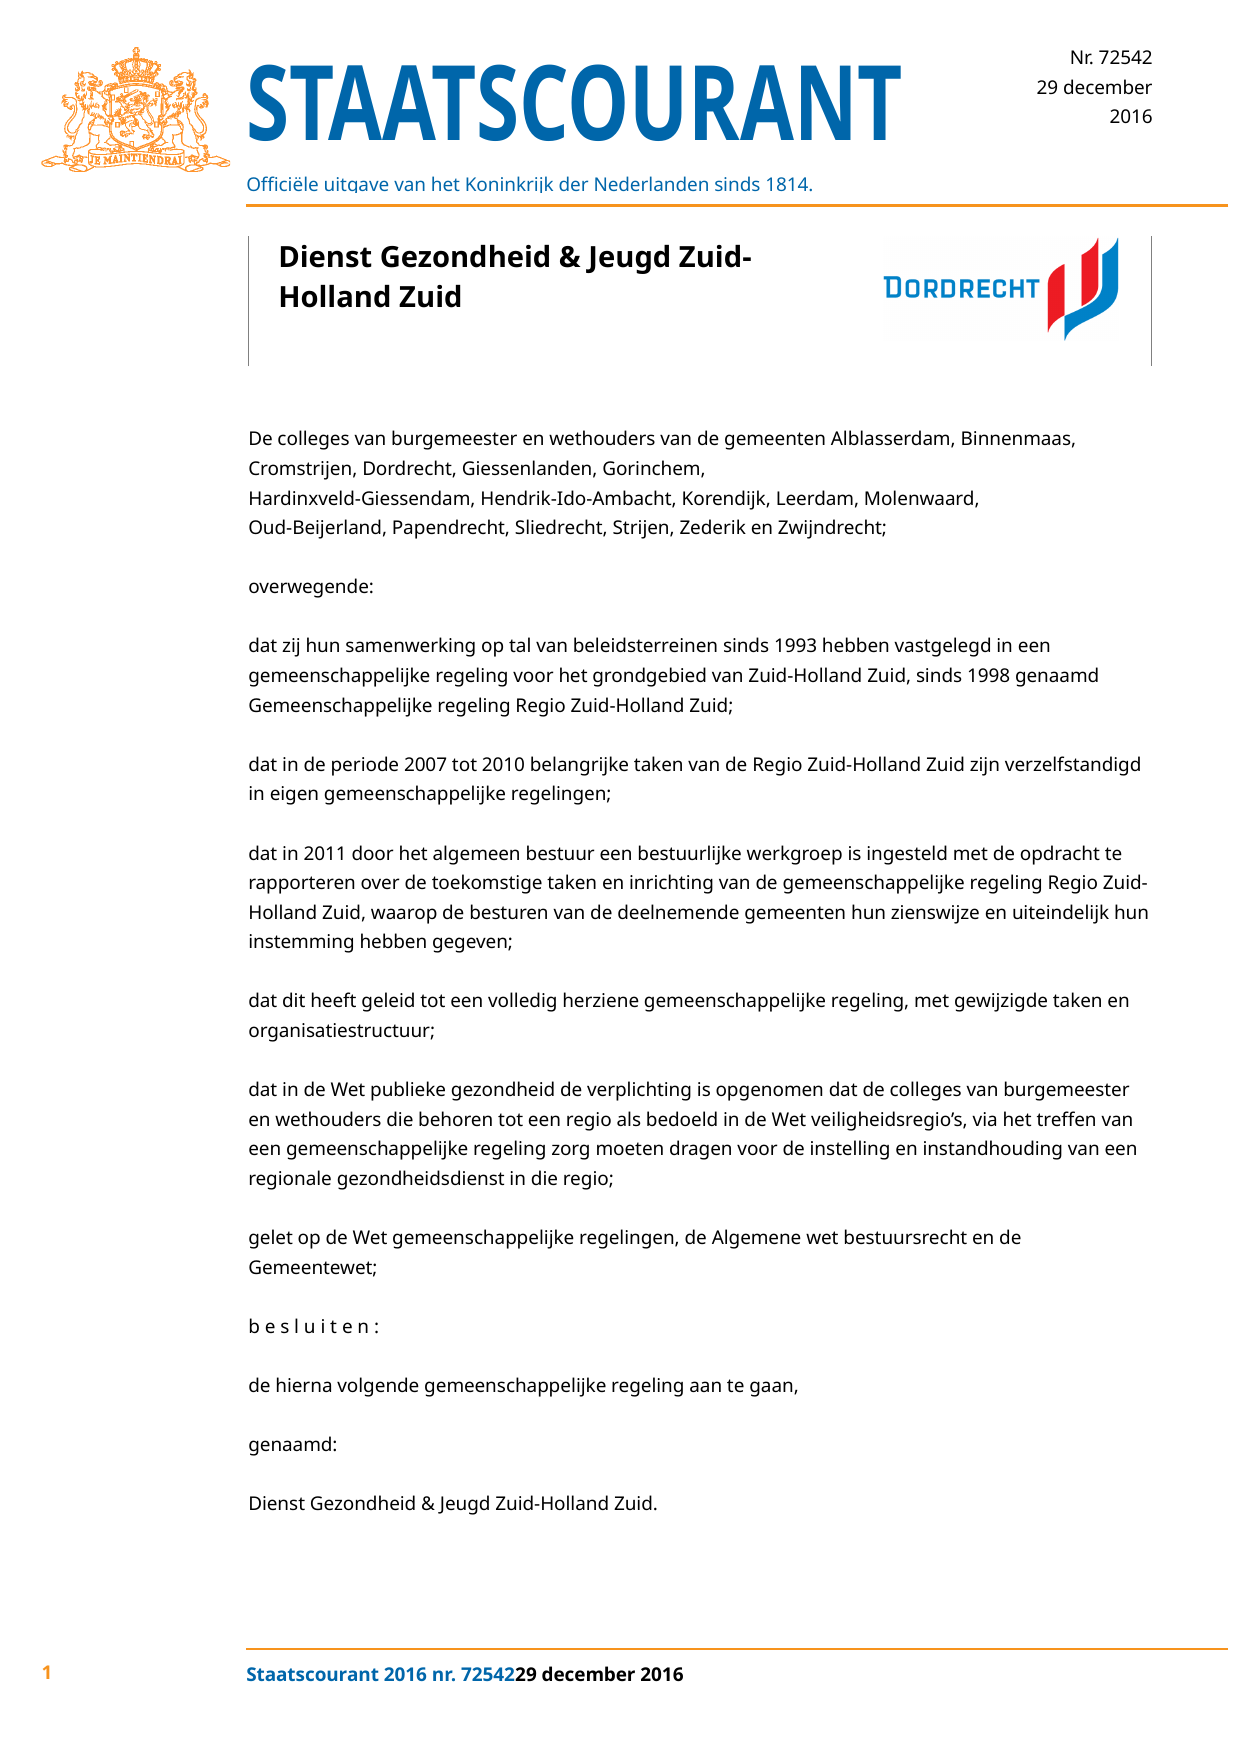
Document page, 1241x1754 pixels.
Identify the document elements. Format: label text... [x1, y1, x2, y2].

text dat in 2011 door het algemeen bestuur een bestuurlijke werkgroep is ingesteld met de opdracht te rapporteren over de toekomstige taken en inrichting van de gemeenschappelijke regeling Regio Zuid-Holland Zuid, waarop de besturen van de deelnemende gemeenten hun zienswijze en uiteindelijk hun instemming hebben gegeven; [248, 840, 1152, 954]
table_header Dienst Gezondheid & Jeugd Zuid-Holland Zuid [249, 236, 850, 366]
picture [882, 236, 1119, 341]
text Hardinxveld-Giessendam, Hendrik-Ido-Ambacht, Korendijk, Leerdam, Molenwaard, [248, 485, 1152, 510]
text de hierna volgende gemeenschappelijke regeling aan te gaan, [248, 1372, 1152, 1398]
text De colleges van burgemeester en wethouders van de gemeenten Alblasserdam, Binnenmaas, Cromstrijen, Dordrecht, Giessenlanden, Gorinchem, [248, 426, 1152, 481]
text dat in de Wet publieke gezondheid de verplichting is opgenomen dat de colleges van burgemeester en wethouders die behoren tot een regio als bedoeld in de Wet veiligheidsregio’s, via het treffen van een gemeenschappelijke regeling zorg moeten dragen voor de instelling en instandhouding van een regionale gezondheidsdienst in die regio; [248, 1076, 1152, 1191]
text dat in de periode 2007 tot 2010 belangrijke taken van de Regio Zuid-Holland Zuid zijn verzelfstandigd in eigen gemeenschappelijke regelingen; [248, 751, 1152, 806]
text dat dit heeft geleid tot een volledig herziene gemeenschappelijke regeling, met gewijzigde taken en organisatiestructuur; [248, 988, 1152, 1043]
text Oud-Beijerland, Papendrecht, Sliedrecht, Strijen, Zederik en Zwijndrecht; [248, 514, 1152, 540]
table_header [850, 236, 1151, 366]
text b e s l u i t e n : [248, 1313, 1152, 1339]
text dat zij hun samenwerking op tal van beleidsterreinen sinds 1993 hebben vastgelegd in een gemeenschappelijke regeling voor het grondgebied van Zuid-Holland Zuid, sinds 1998 genaamd Gemeenschappelijke regeling Regio Zuid-Holland Zuid; [248, 633, 1152, 717]
picture [41, 47, 231, 172]
text Dienst Gezondheid & Jeugd Zuid-Holland Zuid. [248, 1491, 1152, 1516]
text overwegende: [248, 573, 1152, 599]
text gelet op de Wet gemeenschappelijke regelingen, de Algemene wet bestuursrecht en de Gemeentewet; [248, 1224, 1152, 1279]
text genaamd: [248, 1431, 1152, 1457]
